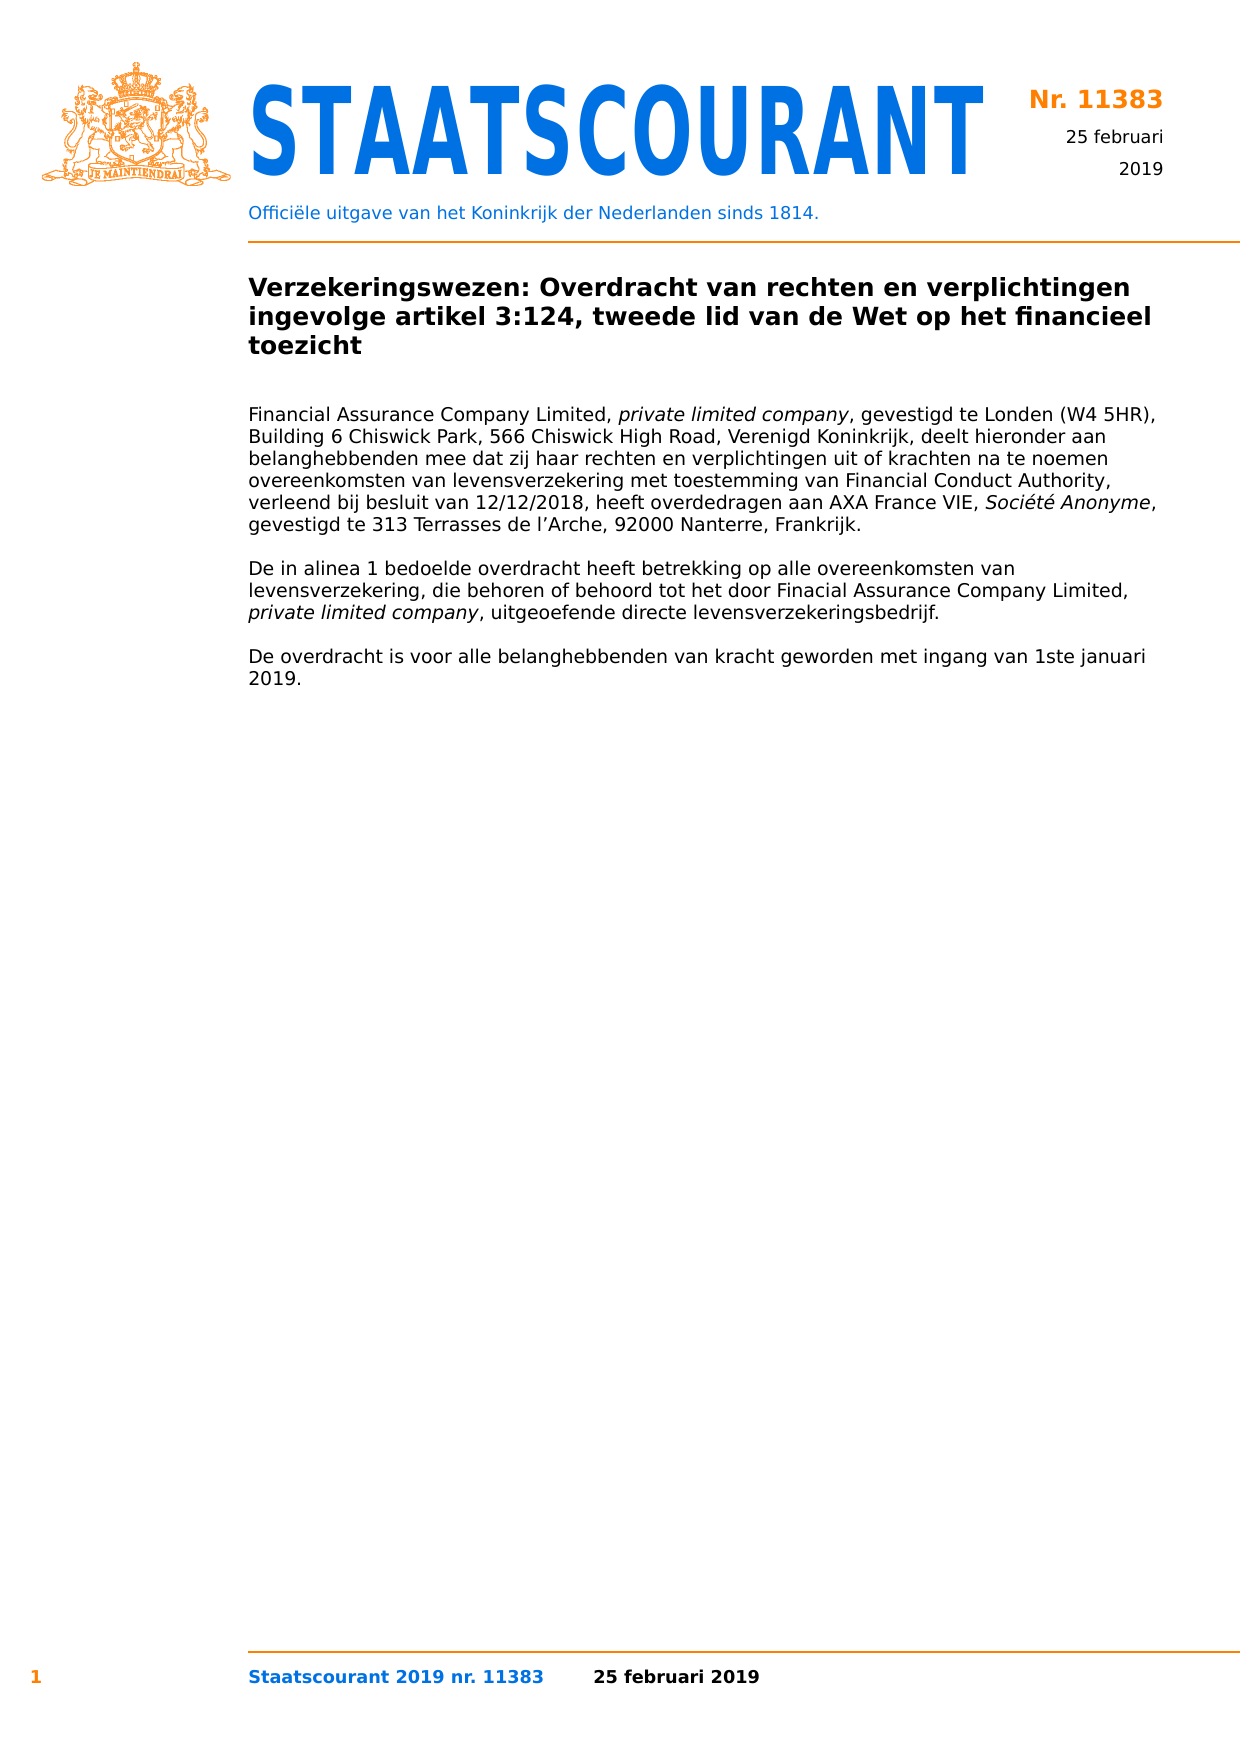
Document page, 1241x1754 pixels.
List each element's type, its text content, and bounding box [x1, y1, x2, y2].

text De in alinea 1 bedoelde overdracht heeft betrekking op alle overeenkomsten van levensverzekering, die behoren of behoord tot het door Finacial Assurance Company Limited, private limited company, uitgeoefende directe levensverzekeringsbedrijf. [248, 558, 1163, 624]
table_cell Officiële uitgave van het Koninkrijk der Nederlanden sinds 1814. [248, 203, 1240, 241]
subtitle Verzekeringswezen: Overdracht van rechten en verplichtingen ingevolge artikel 3:124, tweede lid van de Wet op het financieel toezicht [248, 273, 1163, 361]
text De overdracht is voor alle belanghebbenden van kracht geworden met ingang van 1ste januari 2019. [248, 646, 1163, 690]
text Financial Assurance Company Limited, private limited company, gevestigd te Londen (W4 5HR), Building 6 Chiswick Park, 566 Chiswick High Road, Verenigd Koninkrijk, deelt hieronder aan belanghebbenden mee dat zij haar rechten en verplichtingen uit of krachten na te noemen overeenkomsten van levensverzekering met toestemming van Financial Conduct Authority, verleend bij besluit van 12/12/2018, heeft overdedragen aan AXA France VIE, Société Anonyme, gevestigd te 313 Terrasses de l’Arche, 92000 Nanterre, Frankrijk. [248, 404, 1163, 536]
picture [41, 62, 231, 186]
table_cell 25 februari [998, 121, 1240, 153]
table_cell 2019 [998, 153, 1240, 203]
table_header Nr. 11383 [998, 62, 1240, 121]
table_header STAATSCOURANT [248, 62, 998, 203]
table_header [25, 62, 248, 241]
